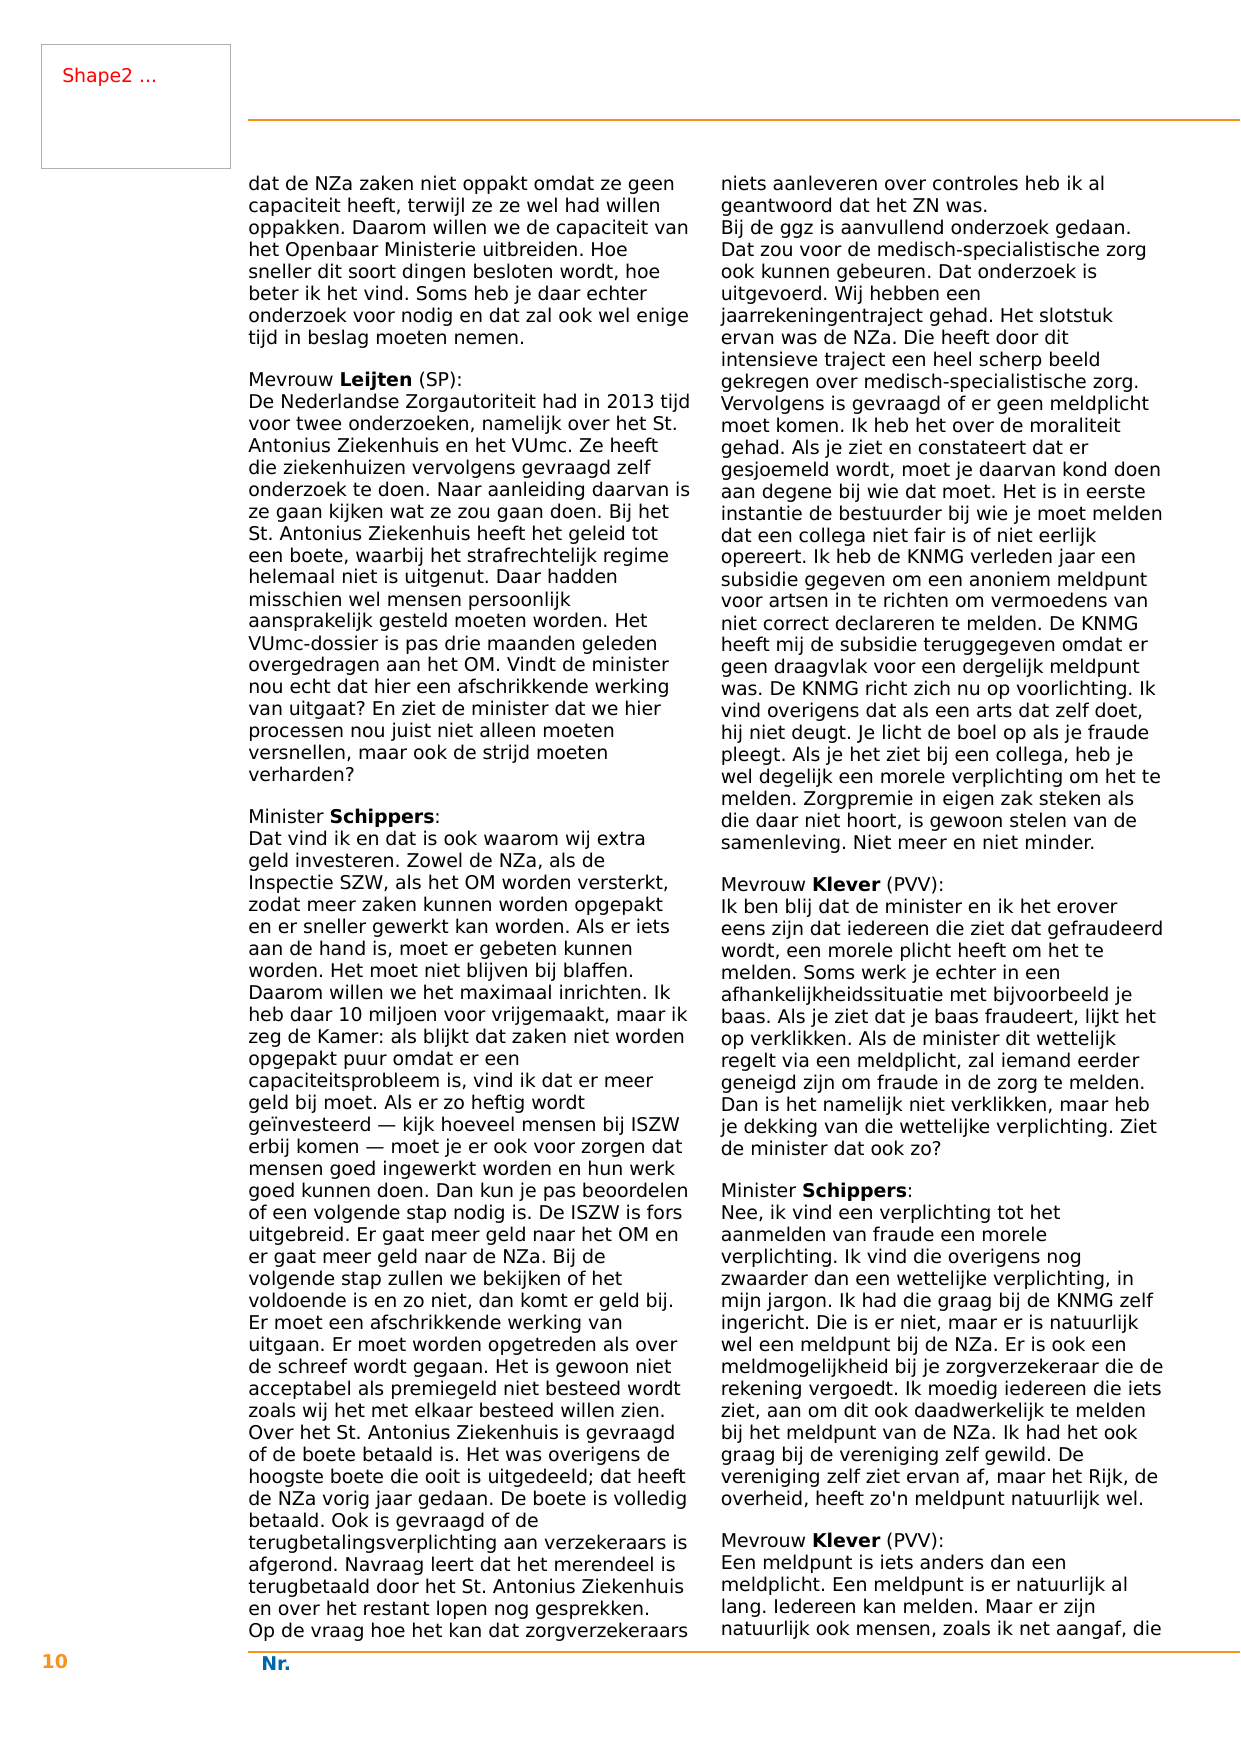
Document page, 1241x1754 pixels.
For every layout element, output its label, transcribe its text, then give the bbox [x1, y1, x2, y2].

text Ik ben blij dat de minister en ik het erover eens zijn dat iedereen die ziet dat gefraudeerd wordt, een morele plicht heeft om het te melden. Soms werk je echter in een afhankelijkheidssituatie met bijvoorbeeld je baas. Als je ziet dat je baas fraudeert, lijkt het op verklikken. Als de minister dit wettelijk regelt via een meldplicht, zal iemand eerder geneigd zijn om fraude in de zorg te melden. Dan is het namelijk niet verklikken, maar heb je dekking van die wettelijke verplichting. Ziet de minister dat ook zo? [721, 896, 1163, 1160]
text Dat vind ik en dat is ook waarom wij extra geld investeren. Zowel de NZa, als de Inspectie SZW, als het OM worden versterkt, zodat meer zaken kunnen worden opgepakt en er sneller gewerkt kan worden. Als er iets aan de hand is, moet er gebeten kunnen worden. Het moet niet blijven bij blaffen. Daarom willen we het maximaal inrichten. Ik heb daar 10 miljoen voor vrijgemaakt, maar ik zeg de Kamer: als blijkt dat zaken niet worden opgepakt puur omdat er een capaciteitsprobleem is, vind ik dat er meer geld bij moet. Als er zo heftig wordt geïnvesteerd — kijk hoeveel mensen bij ISZW erbij komen — moet je er ook voor zorgen dat mensen goed ingewerkt worden en hun werk goed kunnen doen. Dan kun je pas beoordelen of een volgende stap nodig is. De ISZW is fors uitgebreid. Er gaat meer geld naar het OM en er gaat meer geld naar de NZa. Bij de volgende stap zullen we bekijken of het voldoende is en zo niet, dan komt er geld bij. Er moet een afschrikkende werking van uitgaan. Er moet worden opgetreden als over de schreef wordt gegaan. Het is gewoon niet acceptabel als premiegeld niet besteed wordt zoals wij het met elkaar besteed willen zien. [248, 828, 691, 1422]
text Mevrouw Leijten (SP): [248, 369, 691, 391]
text niets aanleveren over controles heb ik al geantwoord dat het ZN was. [721, 173, 1163, 217]
text Minister Schippers: [721, 1180, 1163, 1202]
text dat de NZa zaken niet oppakt omdat ze geen capaciteit heeft, terwijl ze ze wel had willen oppakken. Daarom willen we de capaciteit van het Openbaar Ministerie uitbreiden. Hoe sneller dit soort dingen besloten wordt, hoe beter ik het vind. Soms heb je daar echter onderzoek voor nodig en dat zal ook wel enige tijd in beslag moeten nemen. [248, 173, 691, 349]
text Minister Schippers: [248, 806, 691, 828]
text Bij de ggz is aanvullend onderzoek gedaan. Dat zou voor de medisch-specialistische zorg ook kunnen gebeuren. Dat onderzoek is uitgevoerd. Wij hebben een jaarrekeningentraject gehad. Het slotstuk ervan was de NZa. Die heeft door dit intensieve traject een heel scherp beeld gekregen over medisch-specialistische zorg. [721, 217, 1163, 393]
text Vervolgens is gevraagd of er geen meldplicht moet komen. Ik heb het over de moraliteit gehad. Als je ziet en constateert dat er gesjoemeld wordt, moet je daarvan kond doen aan degene bij wie dat moet. Het is in eerste instantie de bestuurder bij wie je moet melden dat een collega niet fair is of niet eerlijk opereert. Ik heb de KNMG verleden jaar een subsidie gegeven om een anoniem meldpunt voor artsen in te richten om vermoedens van niet correct declareren te melden. De KNMG heeft mij de subsidie teruggegeven omdat er geen draagvlak voor een dergelijk meldpunt was. De KNMG richt zich nu op voorlichting. Ik vind overigens dat als een arts dat zelf doet, hij niet deugt. Je licht de boel op als je fraude pleegt. Als je het ziet bij een collega, heb je wel degelijk een morele verplichting om het te melden. Zorgpremie in eigen zak steken als die daar niet hoort, is gewoon stelen van de samenleving. Niet meer en niet minder. [721, 393, 1163, 854]
text Een meldpunt is iets anders dan een meldplicht. Een meldpunt is er natuurlijk al lang. Iedereen kan melden. Maar er zijn natuurlijk ook mensen, zoals ik net aangaf, die [721, 1552, 1163, 1639]
text Nee, ik vind een verplichting tot het aanmelden van fraude een morele verplichting. Ik vind die overigens nog zwaarder dan een wettelijke verplichting, in mijn jargon. Ik had die graag bij de KNMG zelf ingericht. Die is er niet, maar er is natuurlijk wel een meldpunt bij de NZa. Er is ook een meldmogelijkheid bij je zorgverzekeraar die de rekening vergoedt. Ik moedig iedereen die iets ziet, aan om dit ook daadwerkelijk te melden bij het meldpunt van de NZa. Ik had het ook graag bij de vereniging zelf gewild. De vereniging zelf ziet ervan af, maar het Rijk, de overheid, heeft zo'n meldpunt natuurlijk wel. [721, 1202, 1163, 1509]
text Mevrouw Klever (PVV): [721, 1529, 1163, 1552]
text Mevrouw Klever (PVV): [721, 874, 1163, 896]
text Over het St. Antonius Ziekenhuis is gevraagd of de boete betaald is. Het was overigens de hoogste boete die ooit is uitgedeeld; dat heeft de NZa vorig jaar gedaan. De boete is volledig betaald. Ook is gevraagd of de terugbetalingsverplichting aan verzekeraars is afgerond. Navraag leert dat het merendeel is terugbetaald door het St. Antonius Ziekenhuis en over het restant lopen nog gesprekken. [248, 1422, 691, 1619]
text Op de vraag hoe het kan dat zorgverzekeraars [248, 1619, 691, 1641]
text De Nederlandse Zorgautoriteit had in 2013 tijd voor twee onderzoeken, namelijk over het St. Antonius Ziekenhuis en het VUmc. Ze heeft die ziekenhuizen vervolgens gevraagd zelf onderzoek te doen. Naar aanleiding daarvan is ze gaan kijken wat ze zou gaan doen. Bij het St. Antonius Ziekenhuis heeft het geleid tot een boete, waarbij het strafrechtelijk regime helemaal niet is uitgenut. Daar hadden misschien wel mensen persoonlijk aansprakelijk gesteld moeten worden. Het VUmc-dossier is pas drie maanden geleden overgedragen aan het OM. Vindt de minister nou echt dat hier een afschrikkende werking van uitgaat? En ziet de minister dat we hier processen nou juist niet alleen moeten versnellen, maar ook de strijd moeten verharden? [248, 391, 691, 786]
